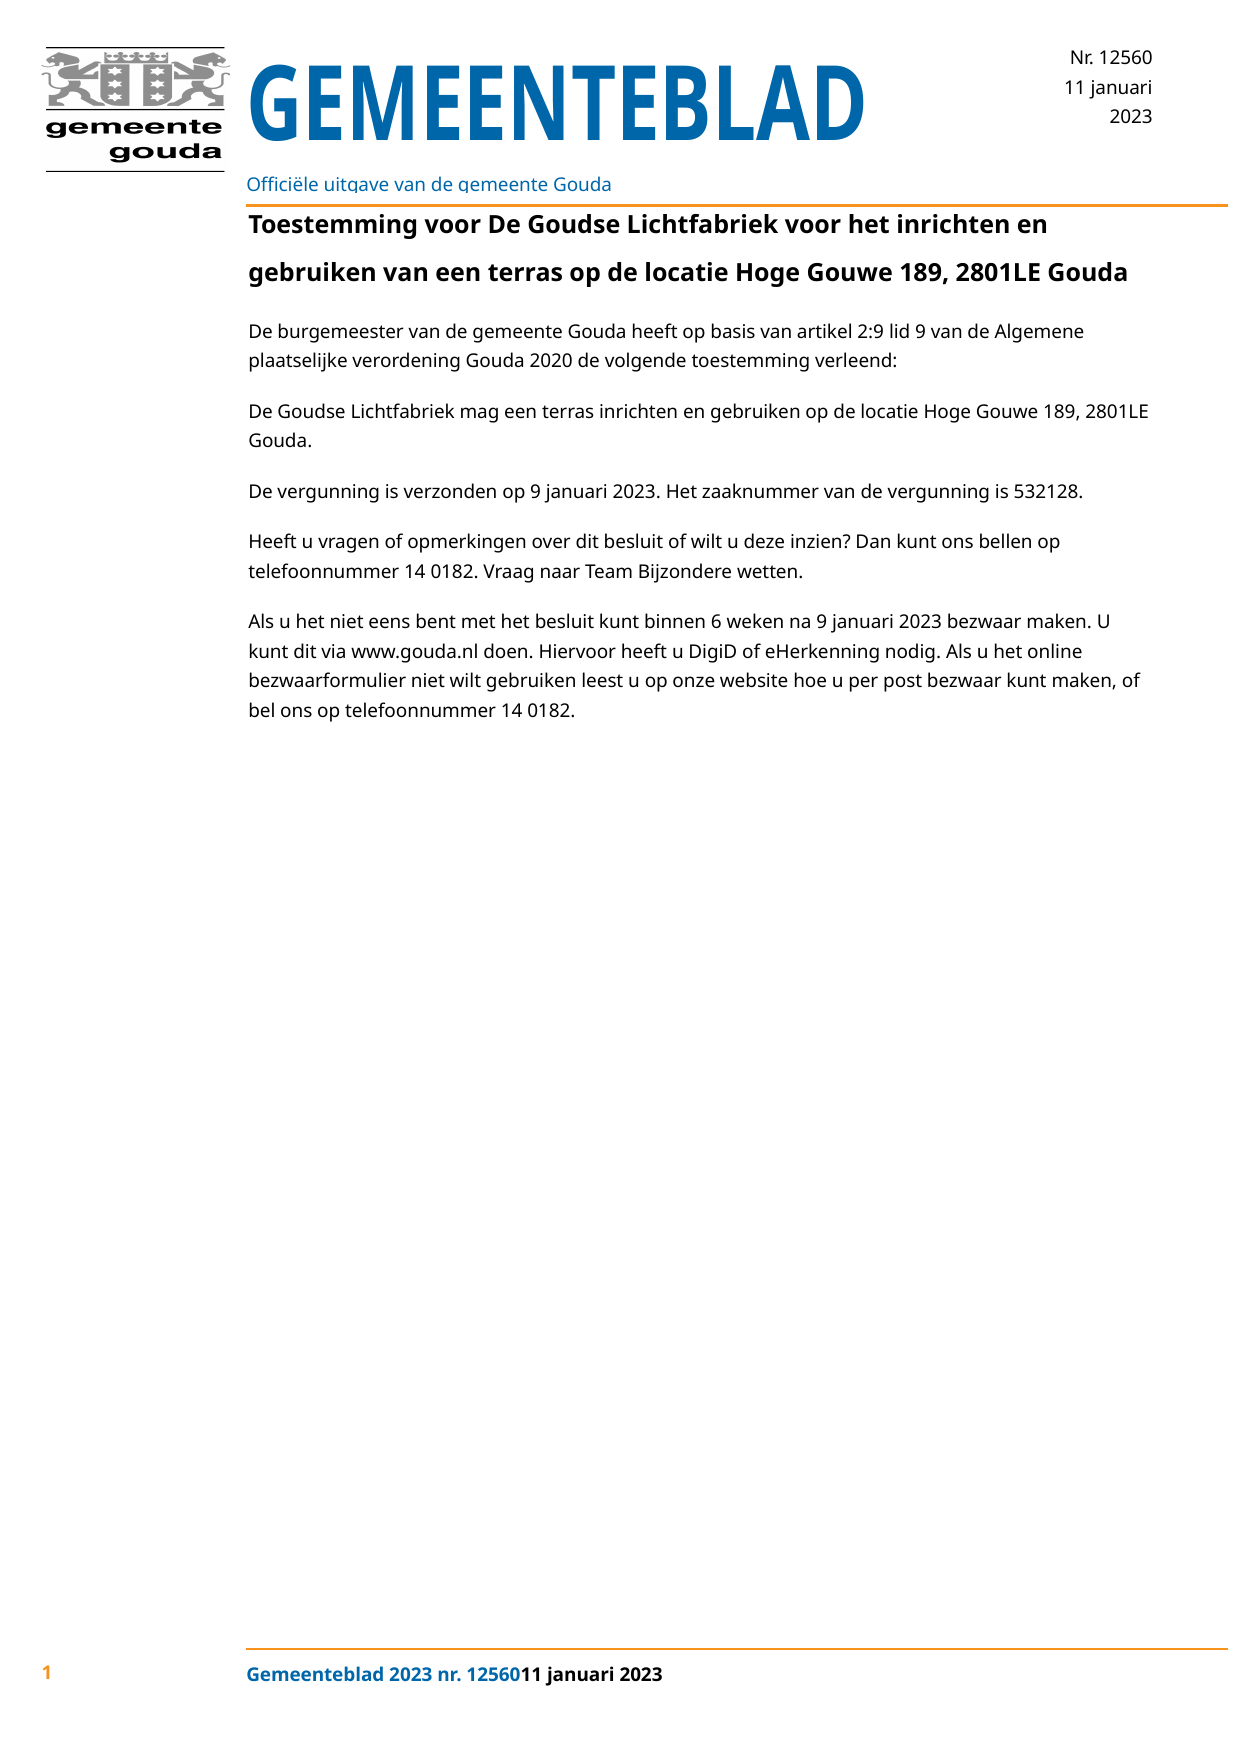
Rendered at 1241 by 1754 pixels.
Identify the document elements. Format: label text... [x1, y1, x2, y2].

text Als u het niet eens bent met het besluit kunt binnen 6 weken na 9 januari 2023 bezwaar maken. U kunt dit via www.gouda.nl doen. Hiervoor heeft u DigiD of eHerkenning nodig. Als u het online bezwaarformulier niet wilt gebruiken leest u op onze website hoe u per post bezwaar kunt maken, of bel ons op telefoonnummer 14 0182. [248, 608, 1152, 723]
text De Goudse Lichtfabriek mag een terras inrichten en gebruiken op de locatie Hoge Gouwe 189, 2801LE Gouda. [248, 398, 1152, 453]
text Toestemming voor De Goudse Lichtfabriek voor het inrichten en gebruiken van een terras op de locatie Hoge Gouwe 189, 2801LE Gouda [248, 207, 1152, 288]
text De vergunning is verzonden op 9 januari 2023. Het zaaknummer van de vergunning is 532128. [248, 478, 1152, 504]
picture [41, 47, 231, 172]
text Heeft u vragen of opmerkingen over dit besluit of wilt u deze inzien? Dan kunt ons bellen op telefoonnummer 14 0182. Vraag naar Team Bijzondere wetten. [248, 528, 1152, 584]
text De burgemeester van de gemeente Gouda heeft op basis van artikel 2:9 lid 9 van de Algemene plaatselijke verordening Gouda 2020 de volgende toestemming verleend: [248, 318, 1152, 373]
